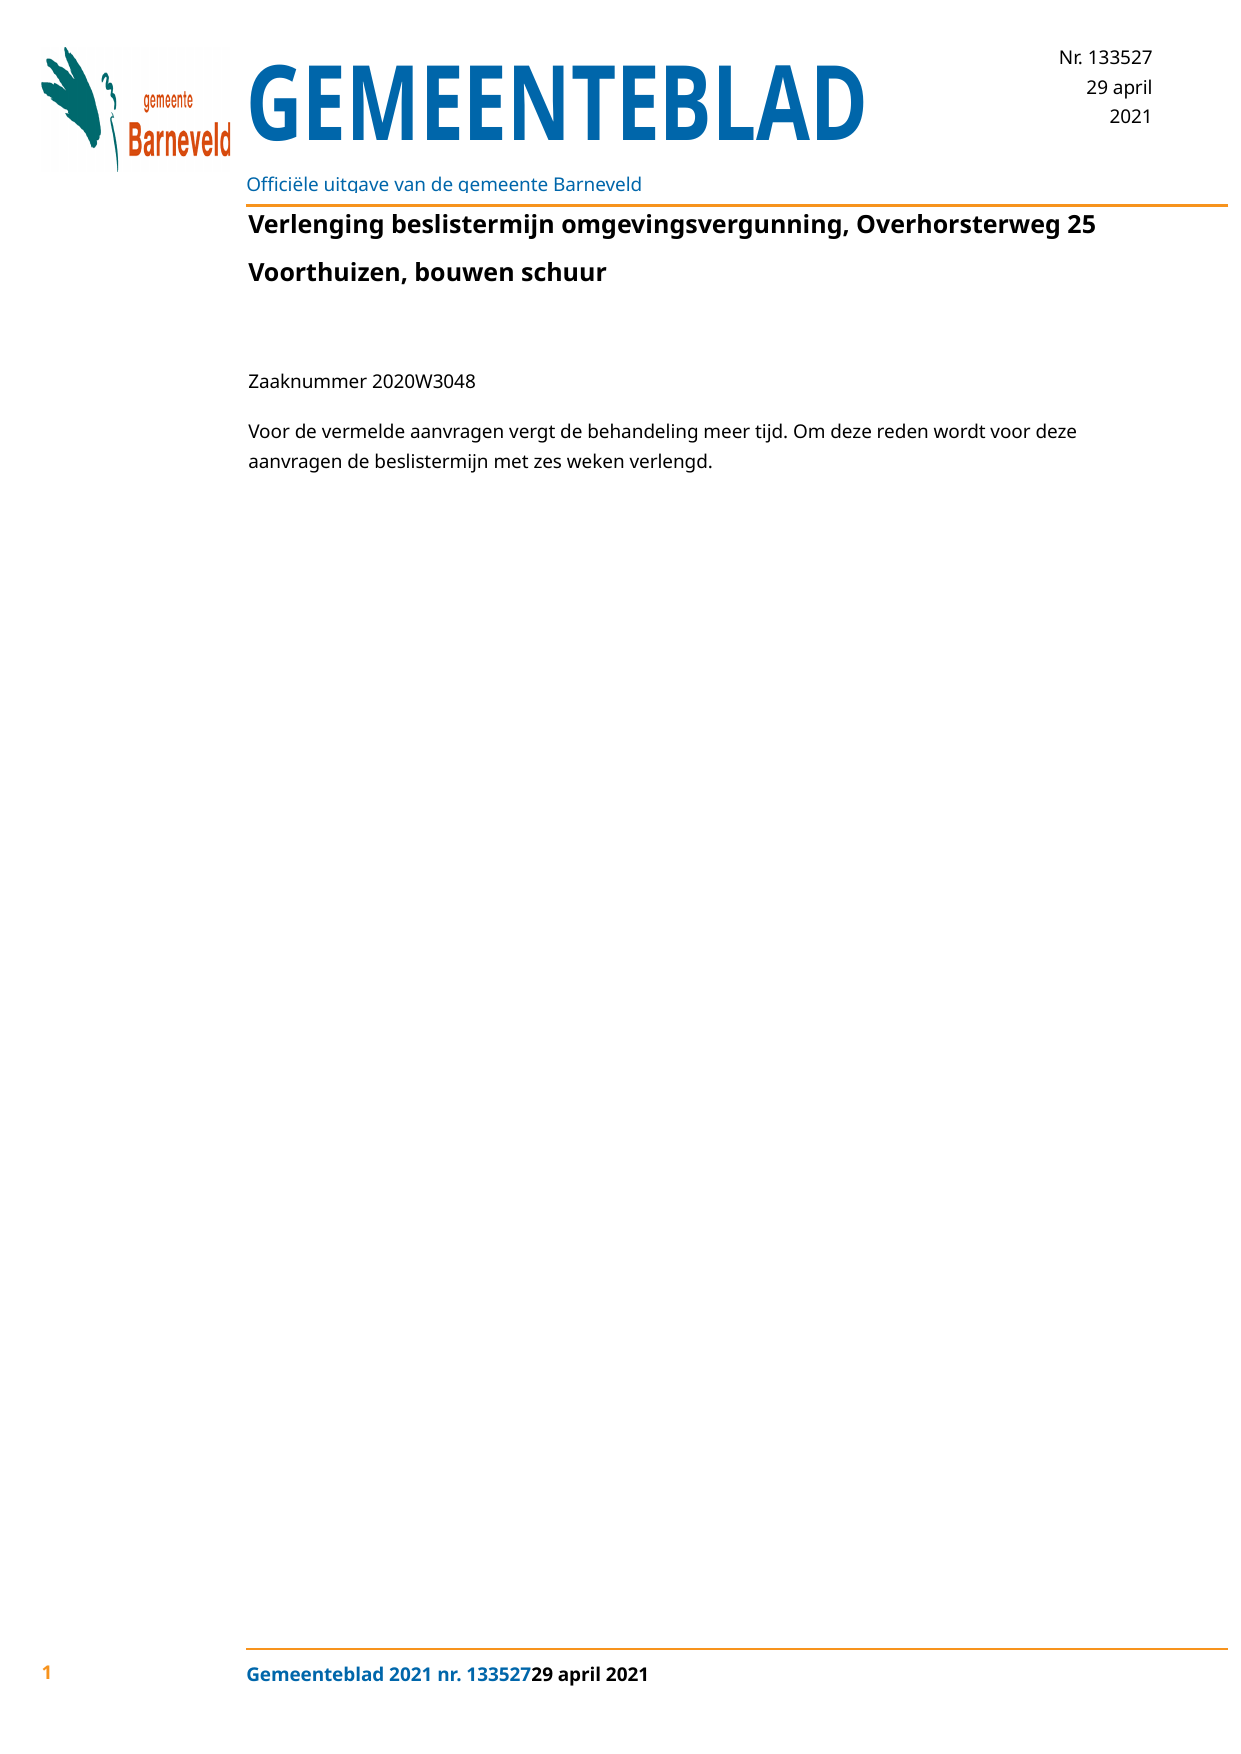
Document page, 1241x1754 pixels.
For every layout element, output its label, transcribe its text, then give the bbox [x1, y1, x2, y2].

picture [41, 47, 231, 172]
text Voor de vermelde aanvragen vergt de behandeling meer tijd. Om deze reden wordt voor deze aanvragen de beslistermijn met zes weken verlengd. [248, 419, 1152, 474]
text Zaaknummer 2020W3048 [248, 368, 1152, 394]
text Verlenging beslistermijn omgevingsvergunning, Overhorsterweg 25 Voorthuizen, bouwen schuur [248, 207, 1152, 288]
